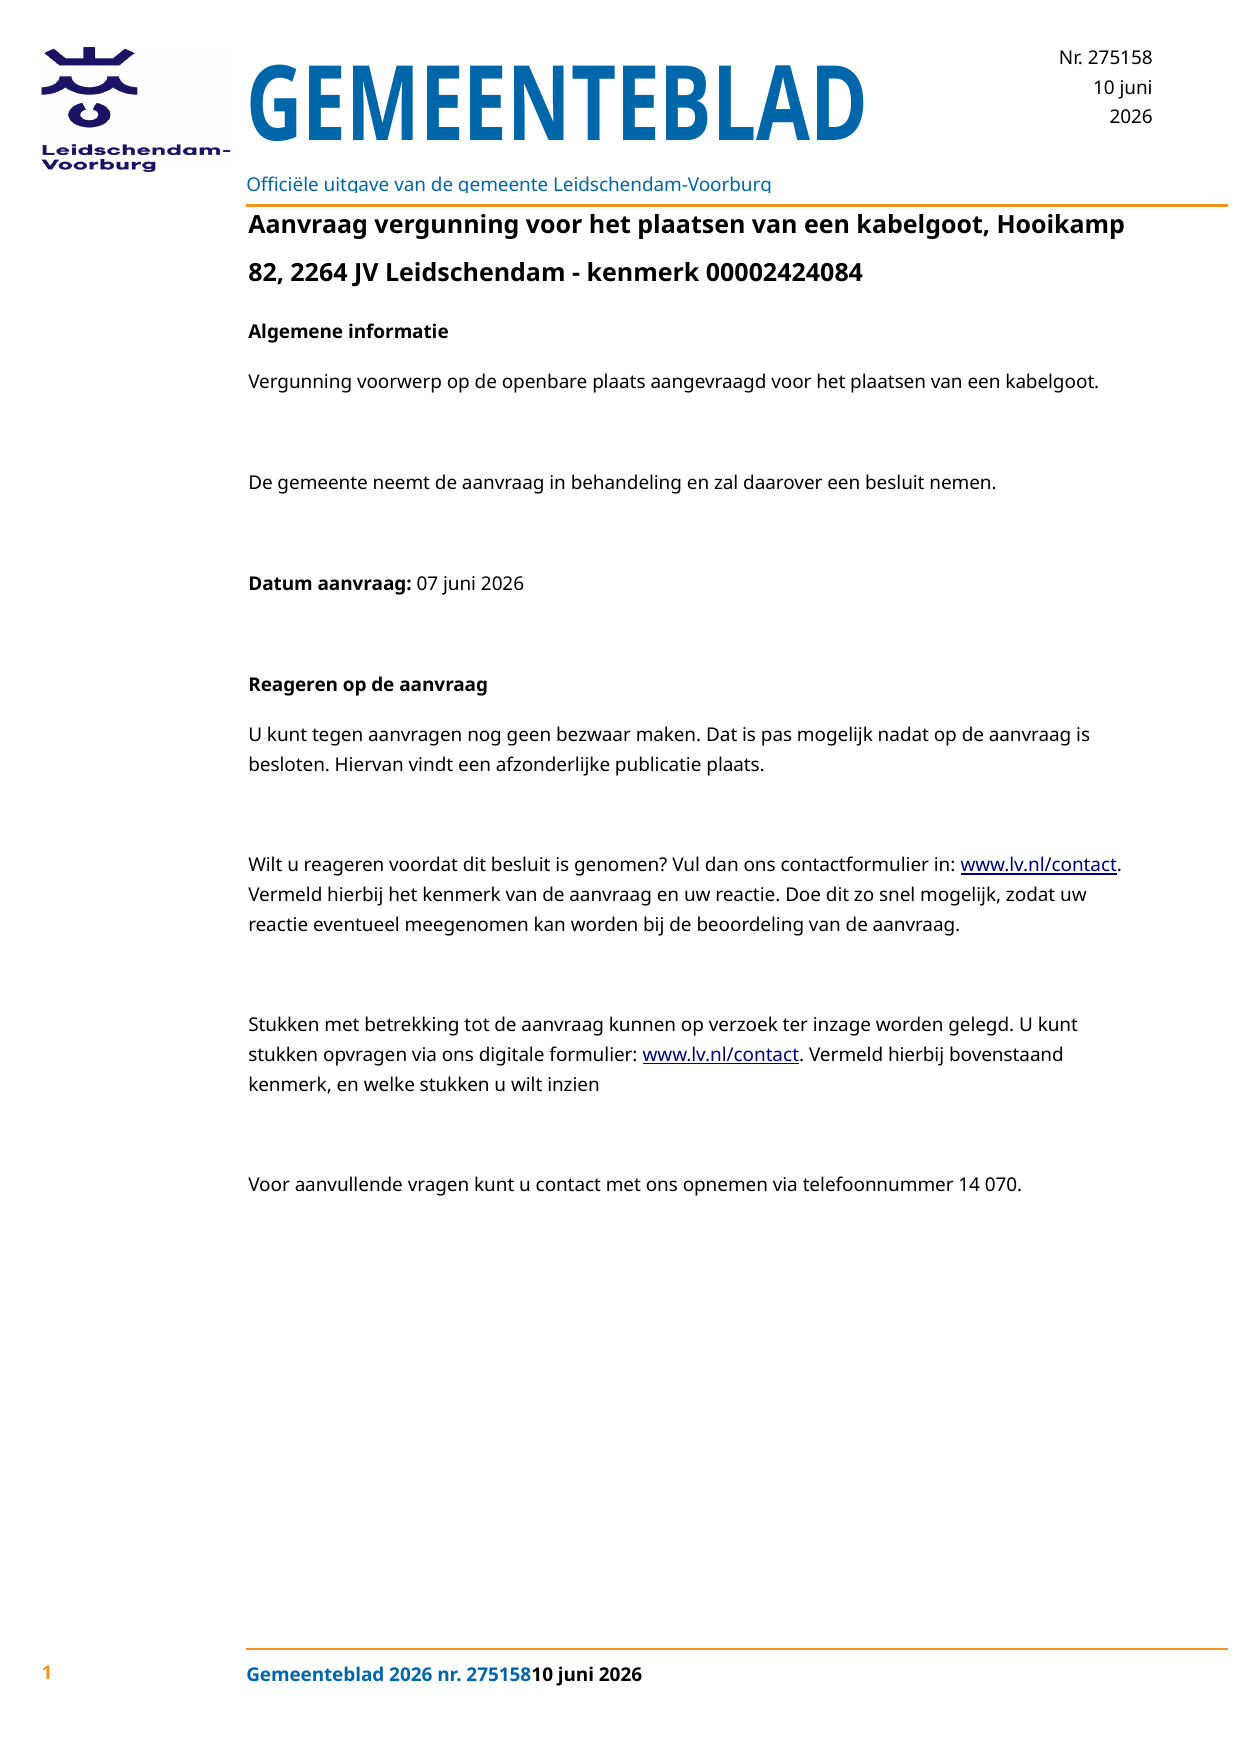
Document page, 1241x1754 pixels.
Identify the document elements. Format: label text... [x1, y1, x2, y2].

text De gemeente neemt de aanvraag in behandeling en zal daarover een besluit nemen. [248, 469, 1152, 495]
text Algemene informatie [248, 318, 1152, 344]
text Aanvraag vergunning voor het plaatsen van een kabelgoot, Hooikamp 82, 2264 JV Leidschendam - kenmerk 00002424084 [248, 207, 1152, 288]
text Reageren op de aanvraag [248, 671, 1152, 697]
text Stukken met betrekking tot de aanvraag kunnen op verzoek ter inzage worden gelegd. U kunt stukken opvragen via ons digitale formulier: www.lv.nl/contact. Vermeld hierbij bovenstaand kenmerk, en welke stukken u wilt inzien [248, 1012, 1152, 1097]
text Voor aanvullende vragen kunt u contact met ons opnemen via telefoonnummer 14 070. [248, 1172, 1152, 1197]
text Vergunning voorwerp op de openbare plaats aangevraagd voor het plaatsen van een kabelgoot. [248, 368, 1152, 394]
text Wilt u reageren voordat dit besluit is genomen? Vul dan ons contactformulier in: www.lv.nl/contact. Vermeld hierbij het kenmerk van de aanvraag en uw reactie. Doe dit zo snel mogelijk, zodat uw reactie eventueel meegenomen kan worden bij de beoordeling van de aanvraag. [248, 852, 1152, 937]
picture [41, 47, 231, 172]
text Datum aanvraag: 07 juni 2026 [248, 570, 1152, 596]
text U kunt tegen aanvragen nog geen bezwaar maken. Dat is pas mogelijk nadat op de aanvraag is besloten. Hiervan vindt een afzonderlijke publicatie plaats. [248, 721, 1152, 777]
